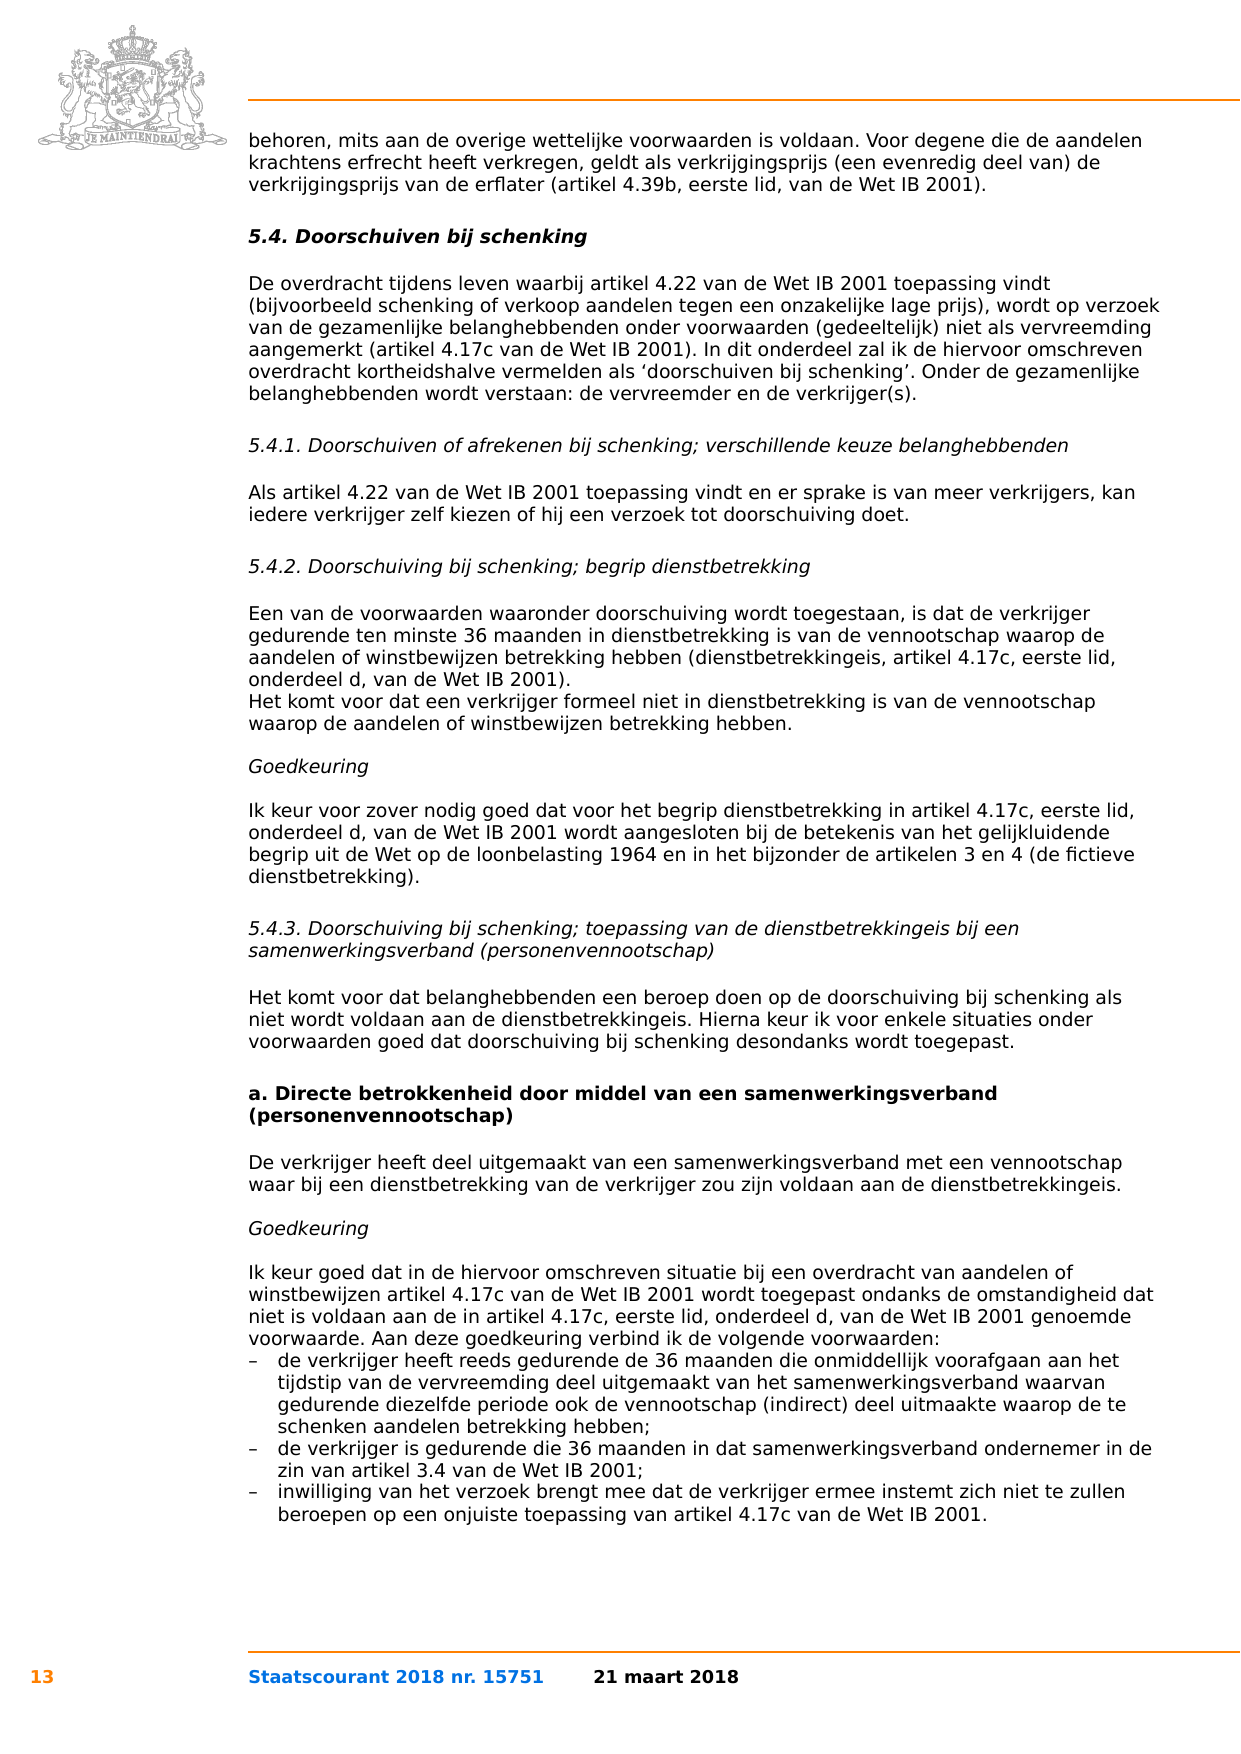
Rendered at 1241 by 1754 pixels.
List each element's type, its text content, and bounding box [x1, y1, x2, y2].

text Een van de voorwaarden waaronder doorschuiving wordt toegestaan, is dat de verkrijger gedurende ten minste 36 maanden in dienstbetrekking is van de vennootschap waarop de aandelen of winstbewijzen betrekking hebben (dienstbetrekkingeis, artikel 4.17c, eerste lid, onderdeel d, van de Wet IB 2001). [248, 603, 1163, 691]
text Ik keur goed dat in de hiervoor omschreven situatie bij een overdracht van aandelen of winstbewijzen artikel 4.17c van de Wet IB 2001 wordt toegepast ondanks de omstandigheid dat niet is voldaan aan de in artikel 4.17c, eerste lid, onderdeel d, van de Wet IB 2001 genoemde voorwaarde. Aan deze goedkeuring verbind ik de volgende voorwaarden: [248, 1262, 1163, 1349]
subtitle 5.4.2. Doorschuiving bij schenking; begrip dienstbetrekking [248, 556, 1163, 578]
text Het komt voor dat een verkrijger formeel niet in dienstbetrekking is van de vennootschap waarop de aandelen of winstbewijzen betrekking hebben. [248, 691, 1163, 734]
subtitle 5.4. Doorschuiven bij schenking [248, 226, 1163, 248]
text De verkrijger heeft deel uitgemaakt van een samenwerkingsverband met een vennootschap waar bij een dienstbetrekking van de verkrijger zou zijn voldaan aan de dienstbetrekkingeis. [248, 1152, 1163, 1196]
text Ik keur voor zover nodig goed dat voor het begrip dienstbetrekking in artikel 4.17c, eerste lid, onderdeel d, van de Wet IB 2001 wordt aangesloten bij de betekenis van het gelijkluidende begrip uit de Wet op de loonbelasting 1964 en in het bijzonder de artikelen 3 en 4 (de fictieve dienstbetrekking). [248, 800, 1163, 888]
picture [38, 25, 227, 150]
subtitle Goedkeuring [248, 1218, 1163, 1240]
text behoren, mits aan de overige wettelijke voorwaarden is voldaan. Voor degene die de aandelen krachtens erfrecht heeft verkregen, geldt als verkrijgingsprijs (een evenredig deel van) de verkrijgingsprijs van de erflater (artikel 4.39b, eerste lid, van de Wet IB 2001). [248, 130, 1163, 196]
subtitle a. Directe betrokkenheid door middel van een samenwerkingsverband (personenvennootschap) [248, 1083, 1163, 1127]
text – inwilliging van het verzoek brengt mee dat de verkrijger ermee instemt zich niet te zullen beroepen op een onjuiste toepassing van artikel 4.17c van de Wet IB 2001. [248, 1481, 1163, 1525]
text – de verkrijger is gedurende die 36 maanden in dat samenwerkingsverband ondernemer in de zin van artikel 3.4 van de Wet IB 2001; [248, 1437, 1163, 1481]
text De overdracht tijdens leven waarbij artikel 4.22 van de Wet IB 2001 toepassing vindt (bijvoorbeeld schenking of verkoop aandelen tegen een onzakelijke lage prijs), wordt op verzoek van de gezamenlijke belanghebbenden onder voorwaarden (gedeeltelijk) niet als vervreemding aangemerkt (artikel 4.17c van de Wet IB 2001). In dit onderdeel zal ik de hiervoor omschreven overdracht kortheidshalve vermelden als ‘doorschuiven bij schenking’. Onder de gezamenlijke belanghebbenden wordt verstaan: de vervreemder en de verkrijger(s). [248, 273, 1163, 405]
subtitle 5.4.3. Doorschuiving bij schenking; toepassing van de dienstbetrekkingeis bij een samenwerkingsverband (personenvennootschap) [248, 918, 1163, 962]
subtitle 5.4.1. Doorschuiven of afrekenen bij schenking; verschillende keuze belanghebbenden [248, 435, 1163, 457]
text Als artikel 4.22 van de Wet IB 2001 toepassing vindt en er sprake is van meer verkrijgers, kan iedere verkrijger zelf kiezen of hij een verzoek tot doorschuiving doet. [248, 482, 1163, 526]
text Het komt voor dat belanghebbenden een beroep doen op de doorschuiving bij schenking als niet wordt voldaan aan de dienstbetrekkingeis. Hierna keur ik voor enkele situaties onder voorwaarden goed dat doorschuiving bij schenking desondanks wordt toegepast. [248, 987, 1163, 1053]
text – de verkrijger heeft reeds gedurende de 36 maanden die onmiddellijk voorafgaan aan het tijdstip van de vervreemding deel uitgemaakt van het samenwerkingsverband waarvan gedurende diezelfde periode ook de vennootschap (indirect) deel uitmaakte waarop de te schenken aandelen betrekking hebben; [248, 1349, 1163, 1437]
subtitle Goedkeuring [248, 756, 1163, 778]
